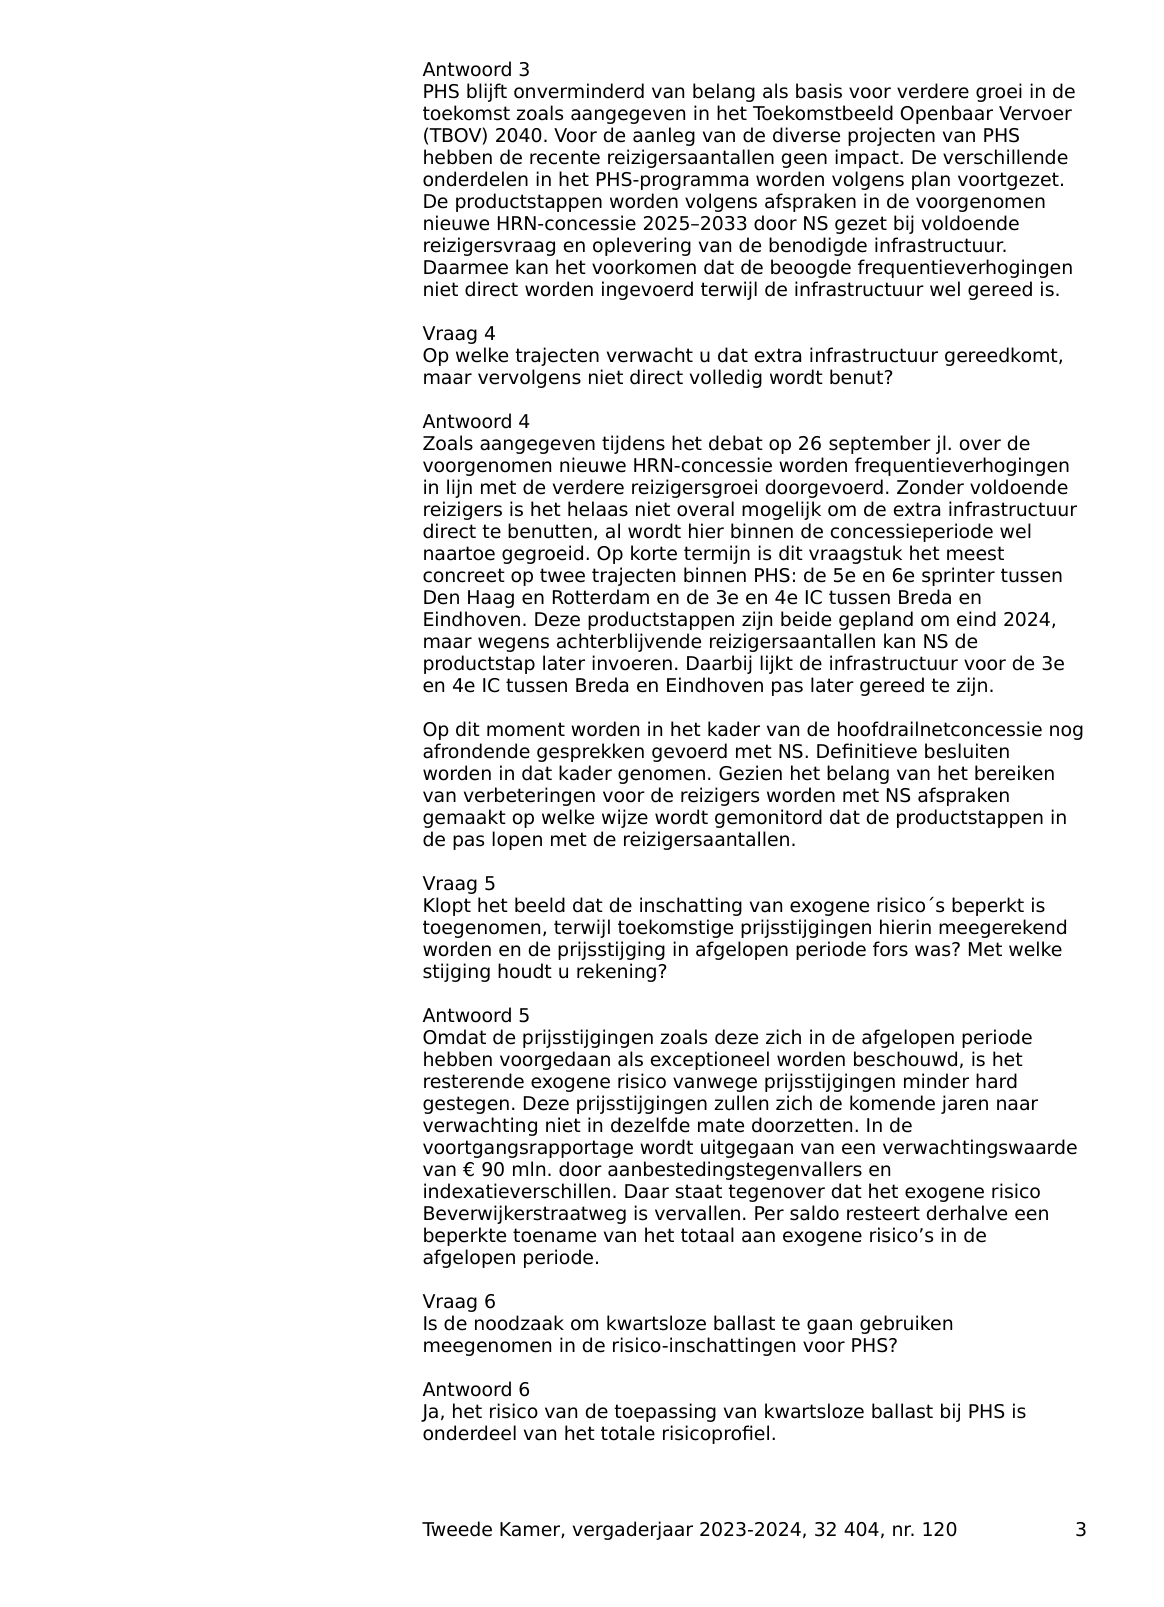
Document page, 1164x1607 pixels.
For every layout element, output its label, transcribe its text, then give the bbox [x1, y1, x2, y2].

text Antwoord 5 [422, 1005, 1087, 1027]
text Ja, het risico van de toepassing van kwartsloze ballast bij PHS is onderdeel van het totale risicoprofiel. [422, 1401, 1087, 1445]
text Antwoord 4 [422, 411, 1087, 433]
text Vraag 4 [422, 323, 1087, 345]
text Antwoord 3 [422, 59, 1087, 81]
text Vraag 5 [422, 873, 1087, 895]
text Klopt het beeld dat de inschatting van exogene risico´s beperkt is toegenomen, terwijl toekomstige prijsstijgingen hierin meegerekend worden en de prijsstijging in afgelopen periode fors was? Met welke stijging houdt u rekening? [422, 895, 1087, 983]
text Vraag 6 [422, 1291, 1087, 1313]
text Antwoord 6 [422, 1379, 1087, 1401]
text Op dit moment worden in het kader van de hoofdrailnetconcessie nog afrondende gesprekken gevoerd met NS. Definitieve besluiten worden in dat kader genomen. Gezien het belang van het bereiken van verbeteringen voor de reizigers worden met NS afspraken gemaakt op welke wijze wordt gemonitord dat de productstappen in de pas lopen met de reizigersaantallen. [422, 719, 1087, 851]
text Op welke trajecten verwacht u dat extra infrastructuur gereedkomt, maar vervolgens niet direct volledig wordt benut? [422, 345, 1087, 389]
text Zoals aangegeven tijdens het debat op 26 september jl. over de voorgenomen nieuwe HRN-concessie worden frequentieverhogingen in lijn met de verdere reizigersgroei doorgevoerd. Zonder voldoende reizigers is het helaas niet overal mogelijk om de extra infrastructuur direct te benutten, al wordt hier binnen de concessieperiode wel naartoe gegroeid. Op korte termijn is dit vraagstuk het meest concreet op twee trajecten binnen PHS: de 5e en 6e sprinter tussen Den Haag en Rotterdam en de 3e en 4e IC tussen Breda en Eindhoven. Deze productstappen zijn beide gepland om eind 2024, maar wegens achterblijvende reizigersaantallen kan NS de productstap later invoeren. Daarbij lijkt de infrastructuur voor de 3e en 4e IC tussen Breda en Eindhoven pas later gereed te zijn. [422, 433, 1087, 697]
text PHS blijft onverminderd van belang als basis voor verdere groei in de toekomst zoals aangegeven in het Toekomstbeeld Openbaar Vervoer (TBOV) 2040. Voor de aanleg van de diverse projecten van PHS hebben de recente reizigersaantallen geen impact. De verschillende onderdelen in het PHS-programma worden volgens plan voortgezet. De productstappen worden volgens afspraken in de voorgenomen nieuwe HRN-concessie 2025–2033 door NS gezet bij voldoende reizigersvraag en oplevering van de benodigde infrastructuur. Daarmee kan het voorkomen dat de beoogde frequentieverhogingen niet direct worden ingevoerd terwijl de infrastructuur wel gereed is. [422, 81, 1087, 301]
text Omdat de prijsstijgingen zoals deze zich in de afgelopen periode hebben voorgedaan als exceptioneel worden beschouwd, is het resterende exogene risico vanwege prijsstijgingen minder hard gestegen. Deze prijsstijgingen zullen zich de komende jaren naar verwachting niet in dezelfde mate doorzetten. In de voortgangsrapportage wordt uitgegaan van een verwachtingswaarde van € 90 mln. door aanbestedingstegenvallers en indexatieverschillen. Daar staat tegenover dat het exogene risico Beverwijkerstraatweg is vervallen. Per saldo resteert derhalve een beperkte toename van het totaal aan exogene risico’s in de afgelopen periode. [422, 1027, 1087, 1269]
text Is de noodzaak om kwartsloze ballast te gaan gebruiken meegenomen in de risico-inschattingen voor PHS? [422, 1313, 1087, 1357]
